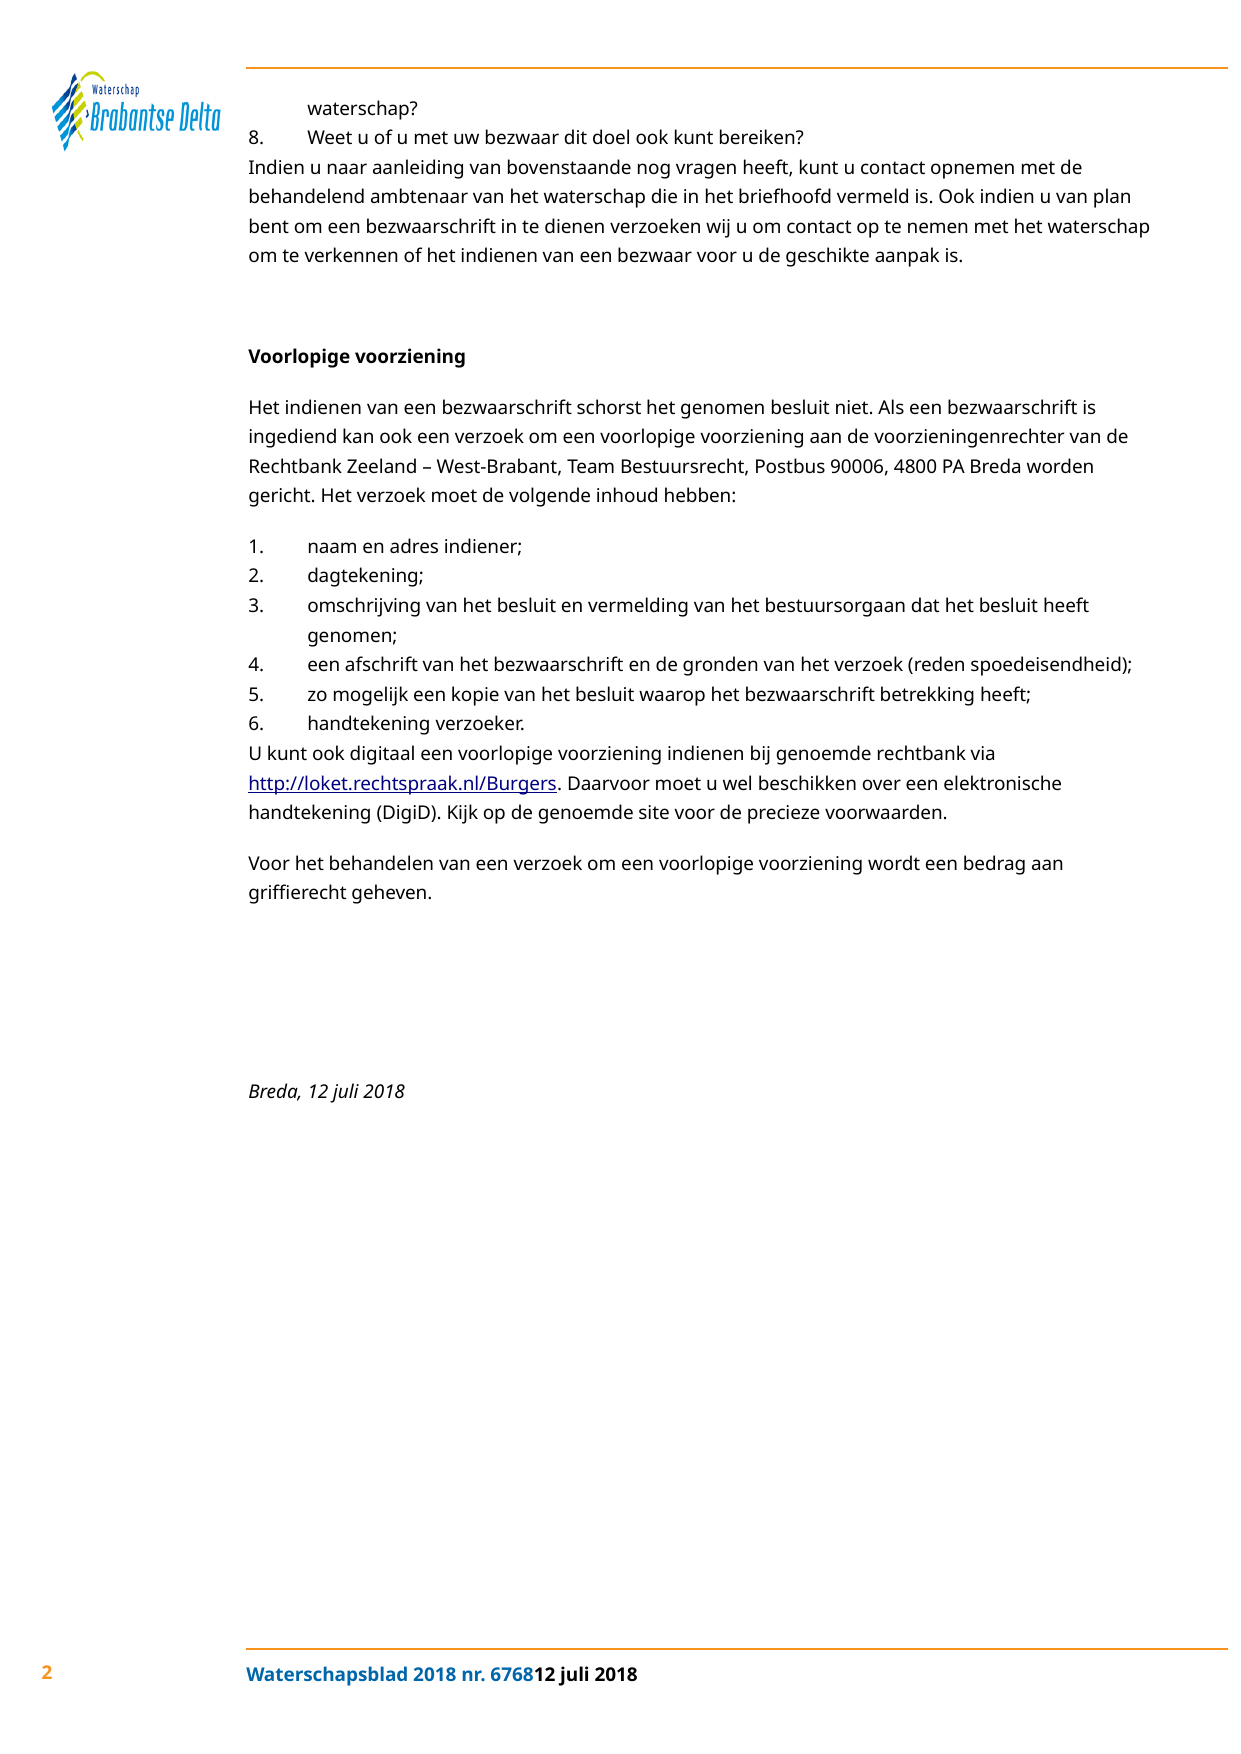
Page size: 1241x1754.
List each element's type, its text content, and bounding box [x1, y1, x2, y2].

text Indien u naar aanleiding van bovenstaande nog vragen heeft, kunt u contact opnemen met de behandelend ambtenaar van het waterschap die in het briefhoofd vermeld is. Ook indien u van plan bent om een bezwaarschrift in te dienen verzoeken wij u om contact op te nemen met het waterschap om te verkennen of het indienen van een bezwaar voor u de geschikte aanpak is. [248, 154, 1152, 268]
list handtekening verzoeker. [248, 711, 1152, 736]
list omschrijving van het besluit en vermelding van het bestuursorgaan dat het besluit heeft genomen; [248, 592, 1152, 648]
text Voorlopige voorziening [248, 343, 1152, 369]
text Het indienen van een bezwaarschrift schorst het genomen besluit niet. Als een bezwaarschrift is ingediend kan ook een verzoek om een voorlopige voorziening aan de voorzieningenrechter van de Rechtbank Zeeland – West-Brabant, Team Bestuursrecht, Postbus 90006, 4800 PA Breda worden gericht. Het verzoek moet de volgende inhoud hebben: [248, 394, 1152, 508]
picture [41, 47, 231, 172]
text Voor het behandelen van een verzoek om een voorlopige voorziening wordt een bedrag aan griffierecht geheven. [248, 850, 1152, 905]
list een afschrift van het bezwaarschrift en de gronden van het verzoek (reden spoedeisendheid); [248, 651, 1152, 677]
list waterschap? [248, 95, 1152, 121]
list naam en adres indiener; [248, 533, 1152, 559]
text Breda, 12 juli 2018 [248, 1078, 1152, 1104]
list Weet u of u met uw bezwaar dit doel ook kunt bereiken? [248, 124, 1152, 150]
list dagtekening; [248, 563, 1152, 588]
list zo mogelijk een kopie van het besluit waarop het bezwaarschrift betrekking heeft; [248, 681, 1152, 707]
text U kunt ook digitaal een voorlopige voorziening indienen bij genoemde rechtbank via http://loket.rechtspraak.nl/Burgers. Daarvoor moet u wel beschikken over een elektronische handtekening (DigiD). Kijk op de genoemde site voor de precieze voorwaarden. [248, 740, 1152, 825]
